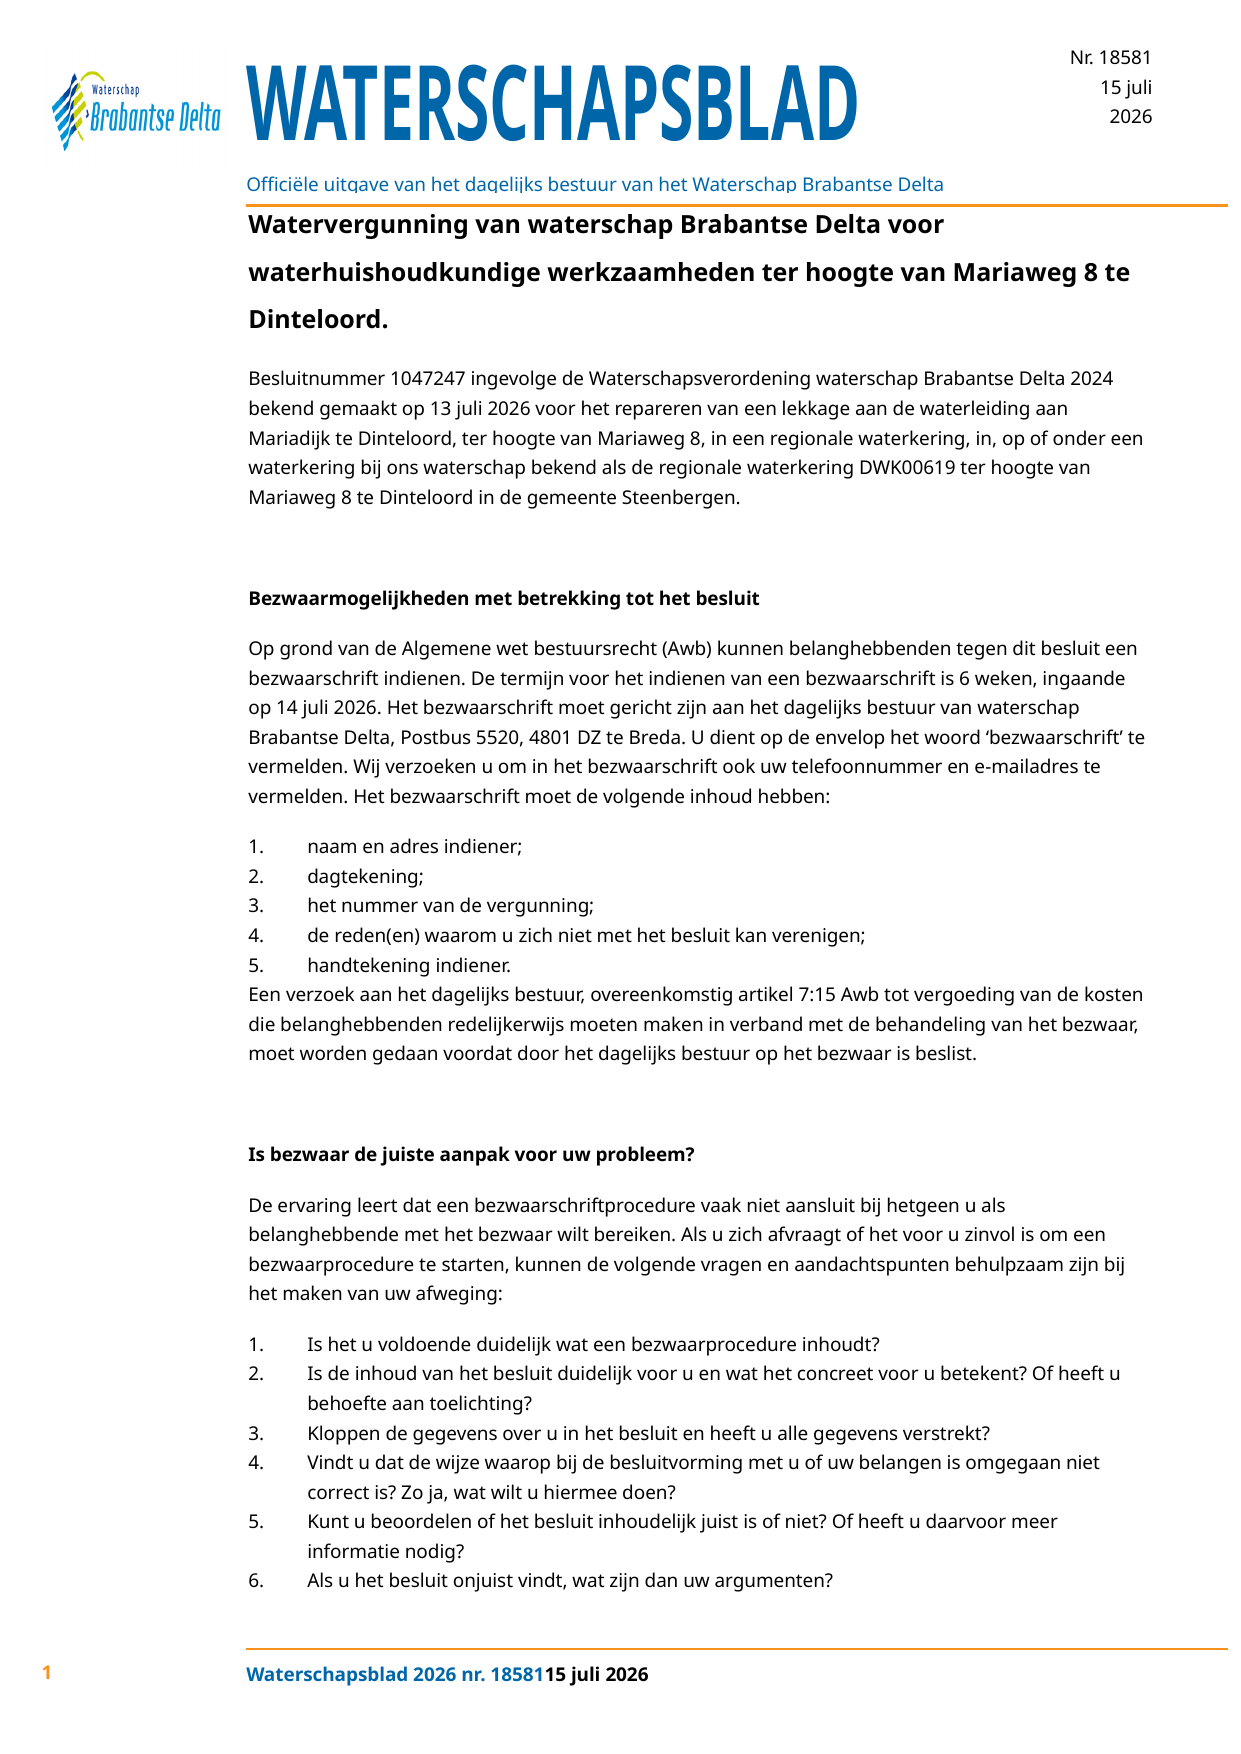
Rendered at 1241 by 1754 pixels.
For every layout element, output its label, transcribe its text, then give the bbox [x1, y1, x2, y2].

text Besluitnummer 1047247 ingevolge de Waterschapsverordening waterschap Brabantse Delta 2024 bekend gemaakt op 13 juli 2026 voor het repareren van een lekkage aan de waterleiding aan Mariadijk te Dinteloord, ter hoogte van Mariaweg 8, in een regionale waterkering, in, op of onder een waterkering bij ons waterschap bekend als de regionale waterkering DWK00619 ter hoogte van Mariaweg 8 te Dinteloord in de gemeente Steenbergen. [248, 366, 1152, 509]
text De ervaring leert dat een bezwaarschriftprocedure vaak niet aansluit bij hetgeen u als belanghebbende met het bezwaar wilt bereiken. Als u zich afvraagt of het voor u zinvol is om een bezwaarprocedure te starten, kunnen de volgende vragen en aandachtspunten behulpzaam zijn bij het maken van uw afweging: [248, 1192, 1152, 1306]
list Kunt u beoordelen of het besluit inhoudelijk juist is of niet? Of heeft u daarvoor meer informatie nodig? [248, 1508, 1152, 1564]
list naam en adres indiener; [248, 833, 1152, 859]
text Is bezwaar de juiste aanpak voor uw probleem? [248, 1141, 1152, 1167]
list de reden(en) waarom u zich niet met het besluit kan verenigen; [248, 922, 1152, 948]
text Watervergunning van waterschap Brabantse Delta voor waterhuishoudkundige werkzaamheden ter hoogte van Mariaweg 8 te Dinteloord. [248, 207, 1152, 336]
list Is de inhoud van het besluit duidelijk voor u en wat het concreet voor u betekent? Of heeft u behoefte aan toelichting? [248, 1361, 1152, 1416]
list dagtekening; [248, 863, 1152, 889]
list Als u het besluit onjuist vindt, wat zijn dan uw argumenten? [248, 1568, 1152, 1593]
text Op grond van de Algemene wet bestuursrecht (Awb) kunnen belanghebbenden tegen dit besluit een bezwaarschrift indienen. De termijn voor het indienen van een bezwaarschrift is 6 weken, ingaande op 14 juli 2026. Het bezwaarschrift moet gericht zijn aan het dagelijks bestuur van waterschap Brabantse Delta, Postbus 5520, 4801 DZ te Breda. U dient op de envelop het woord ‘bezwaarschrift’ te vermelden. Wij verzoeken u om in het bezwaarschrift ook uw telefoonnummer en e‑mailadres te vermelden. Het bezwaarschrift moet de volgende inhoud hebben: [248, 635, 1152, 809]
text Bezwaarmogelijkheden met betrekking tot het besluit [248, 585, 1152, 610]
list Vindt u dat de wijze waarop bij de besluitvorming met u of uw belangen is omgegaan niet correct is? Zo ja, wat wilt u hiermee doen? [248, 1449, 1152, 1504]
text Een verzoek aan het dagelijks bestuur, overeenkomstig artikel 7:15 Awb tot vergoeding van de kosten die belanghebbenden redelijkerwijs moeten maken in verband met de behandeling van het bezwaar, moet worden gedaan voordat door het dagelijks bestuur op het bezwaar is beslist. [248, 981, 1152, 1066]
list het nummer van de vergunning; [248, 893, 1152, 918]
list handtekening indiener. [248, 952, 1152, 977]
list Is het u voldoende duidelijk wat een bezwaarprocedure inhoudt? [248, 1331, 1152, 1357]
picture [41, 47, 231, 172]
list Kloppen de gegevens over u in het besluit en heeft u alle gegevens verstrekt? [248, 1420, 1152, 1445]
